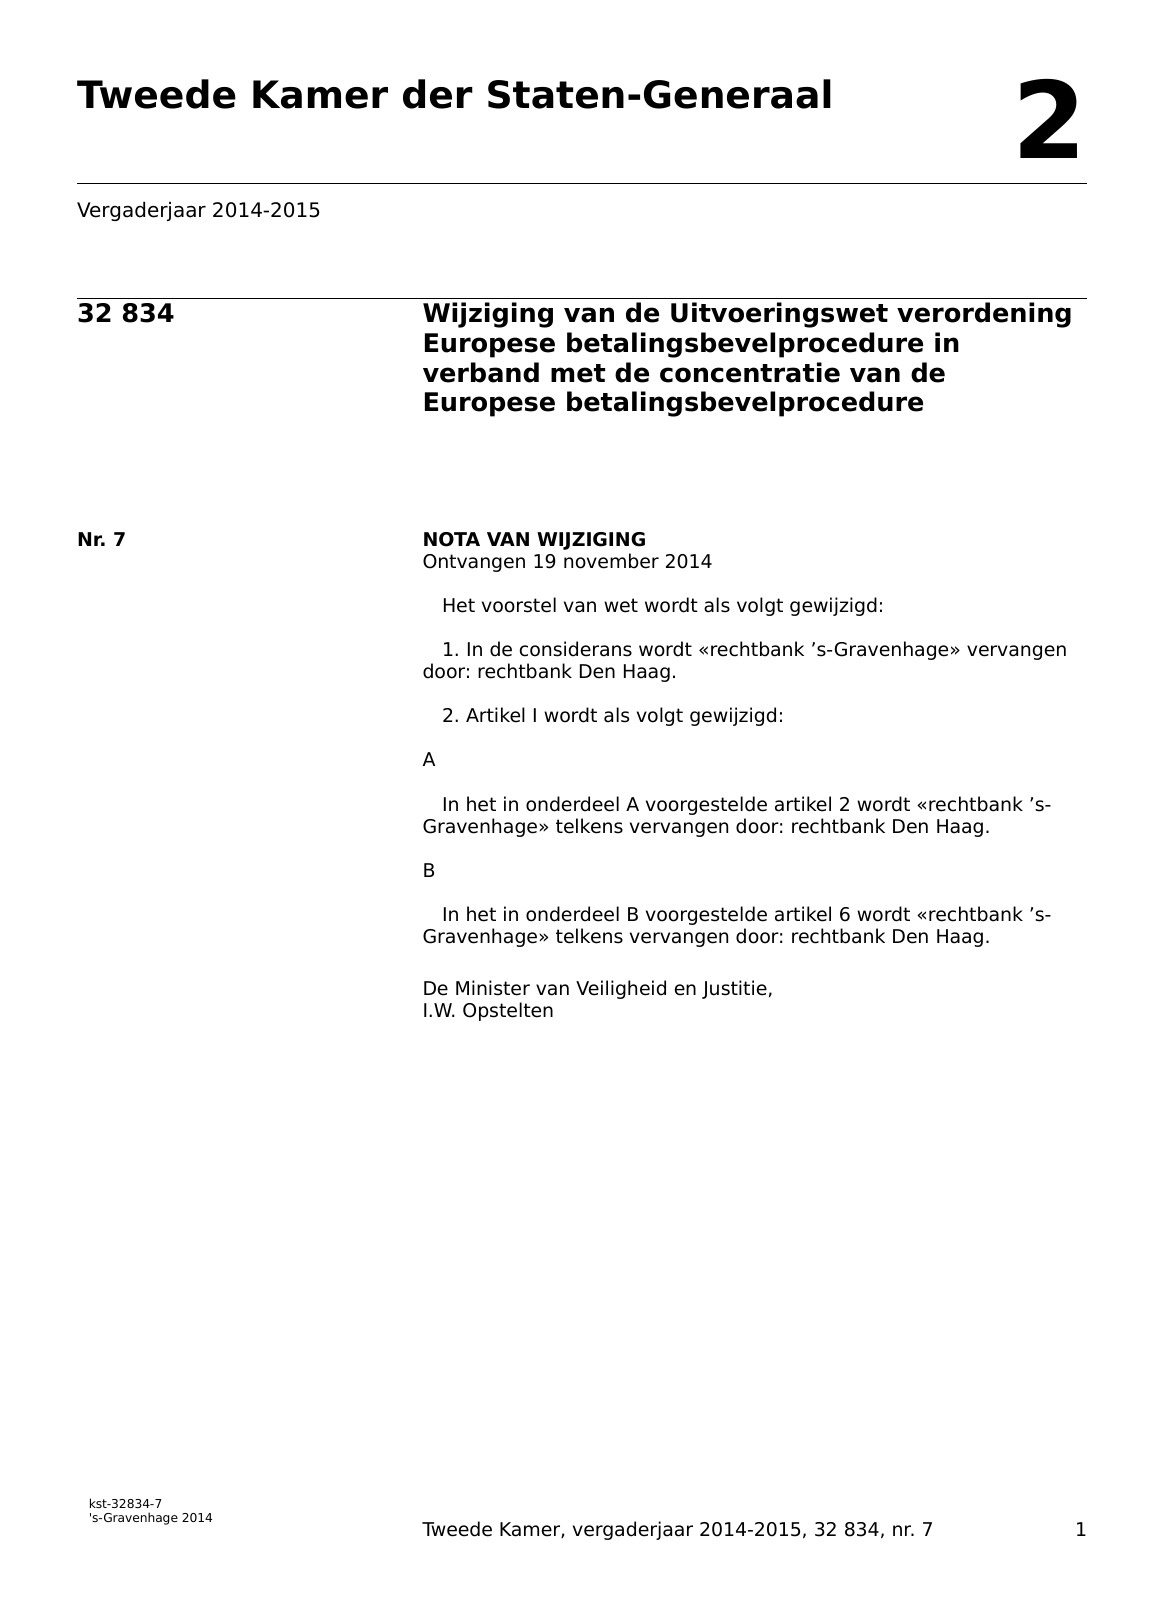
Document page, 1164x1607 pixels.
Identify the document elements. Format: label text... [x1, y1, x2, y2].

text 2. Artikel I wordt als volgt gewijzigd: [422, 705, 1087, 727]
subtitle 32 834 Wijziging van de Uitvoeringswet verordening Europese betalingsbevelprocedure in verband met de concentratie van de Europese betalingsbevelprocedure [77, 299, 1087, 418]
text In het in onderdeel A voorgestelde artikel 2 wordt «rechtbank ’s-Gravenhage» telkens vervangen door: rechtbank Den Haag. [422, 793, 1087, 837]
text 's-Gravenhage 2014 [88, 1511, 323, 1525]
text In het in onderdeel B voorgestelde artikel 6 wordt «rechtbank ’s-Gravenhage» telkens vervangen door: rechtbank Den Haag. [422, 904, 1087, 948]
table_cell Vergaderjaar 2014-2015 [77, 184, 1087, 298]
subtitle A [422, 749, 1087, 771]
text De Minister van Veiligheid en Justitie, I.W. Opstelten [422, 978, 1087, 1022]
subtitle B [422, 860, 1087, 882]
text Ontvangen 19 november 2014 [422, 551, 1087, 573]
subtitle Nr. 7 NOTA VAN WIJZIGING [77, 529, 1087, 551]
text Het voorstel van wet wordt als volgt gewijzigd: [422, 595, 1087, 617]
table_header 2 [886, 59, 1087, 183]
table_header Tweede Kamer der Staten-Generaal [77, 59, 886, 183]
text kst-32834-7 [88, 1497, 323, 1511]
text 1. In de considerans wordt «rechtbank ’s-Gravenhage» vervangen door: rechtbank Den Haag. [422, 639, 1087, 683]
